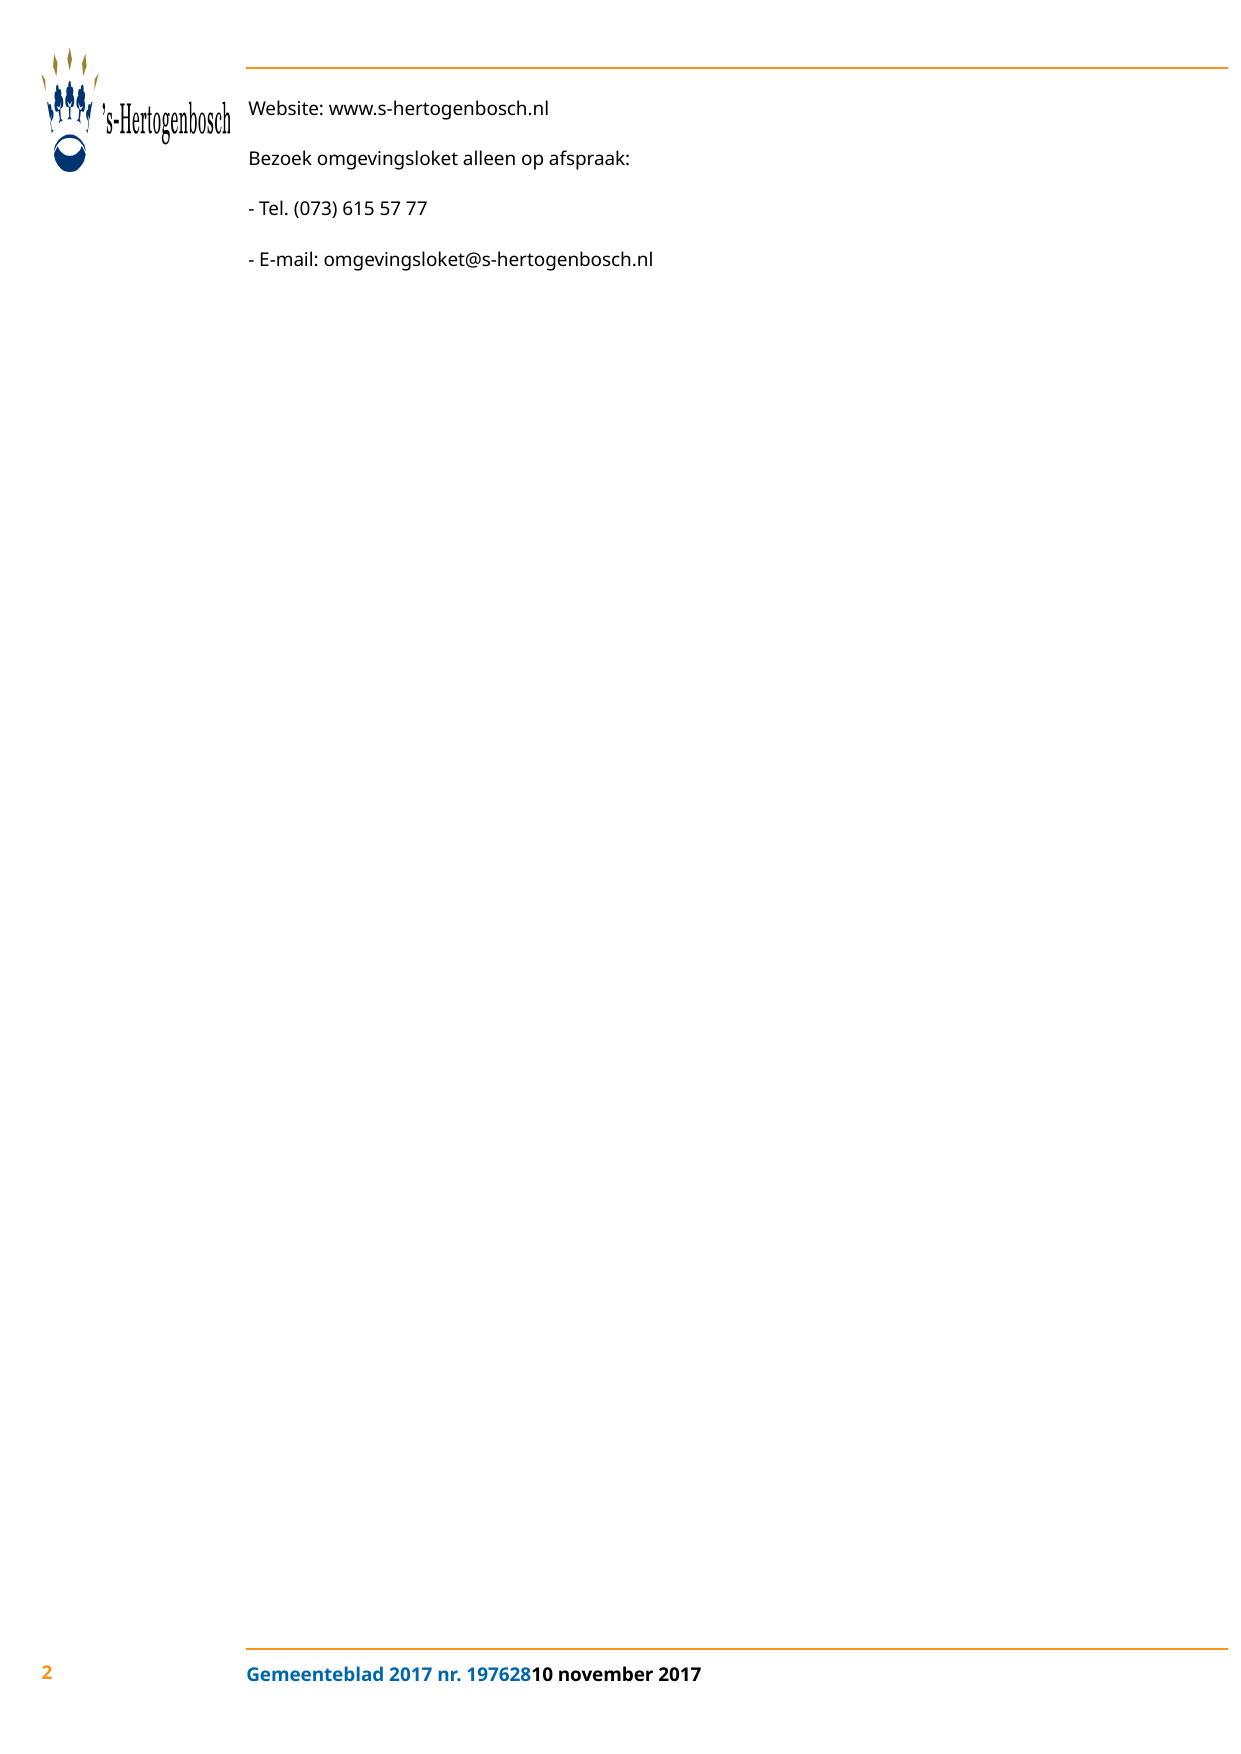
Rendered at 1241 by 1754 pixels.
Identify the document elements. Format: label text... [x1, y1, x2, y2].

text - E-mail: omgevingsloket@s-hertogenbosch.nl [248, 246, 1152, 272]
text Bezoek omgevingsloket alleen op afspraak: [248, 145, 1152, 171]
text - Tel. (073) 615 57 77 [248, 196, 1152, 221]
picture [41, 47, 231, 172]
text Website: www.s-hertogenbosch.nl [248, 95, 1152, 121]
